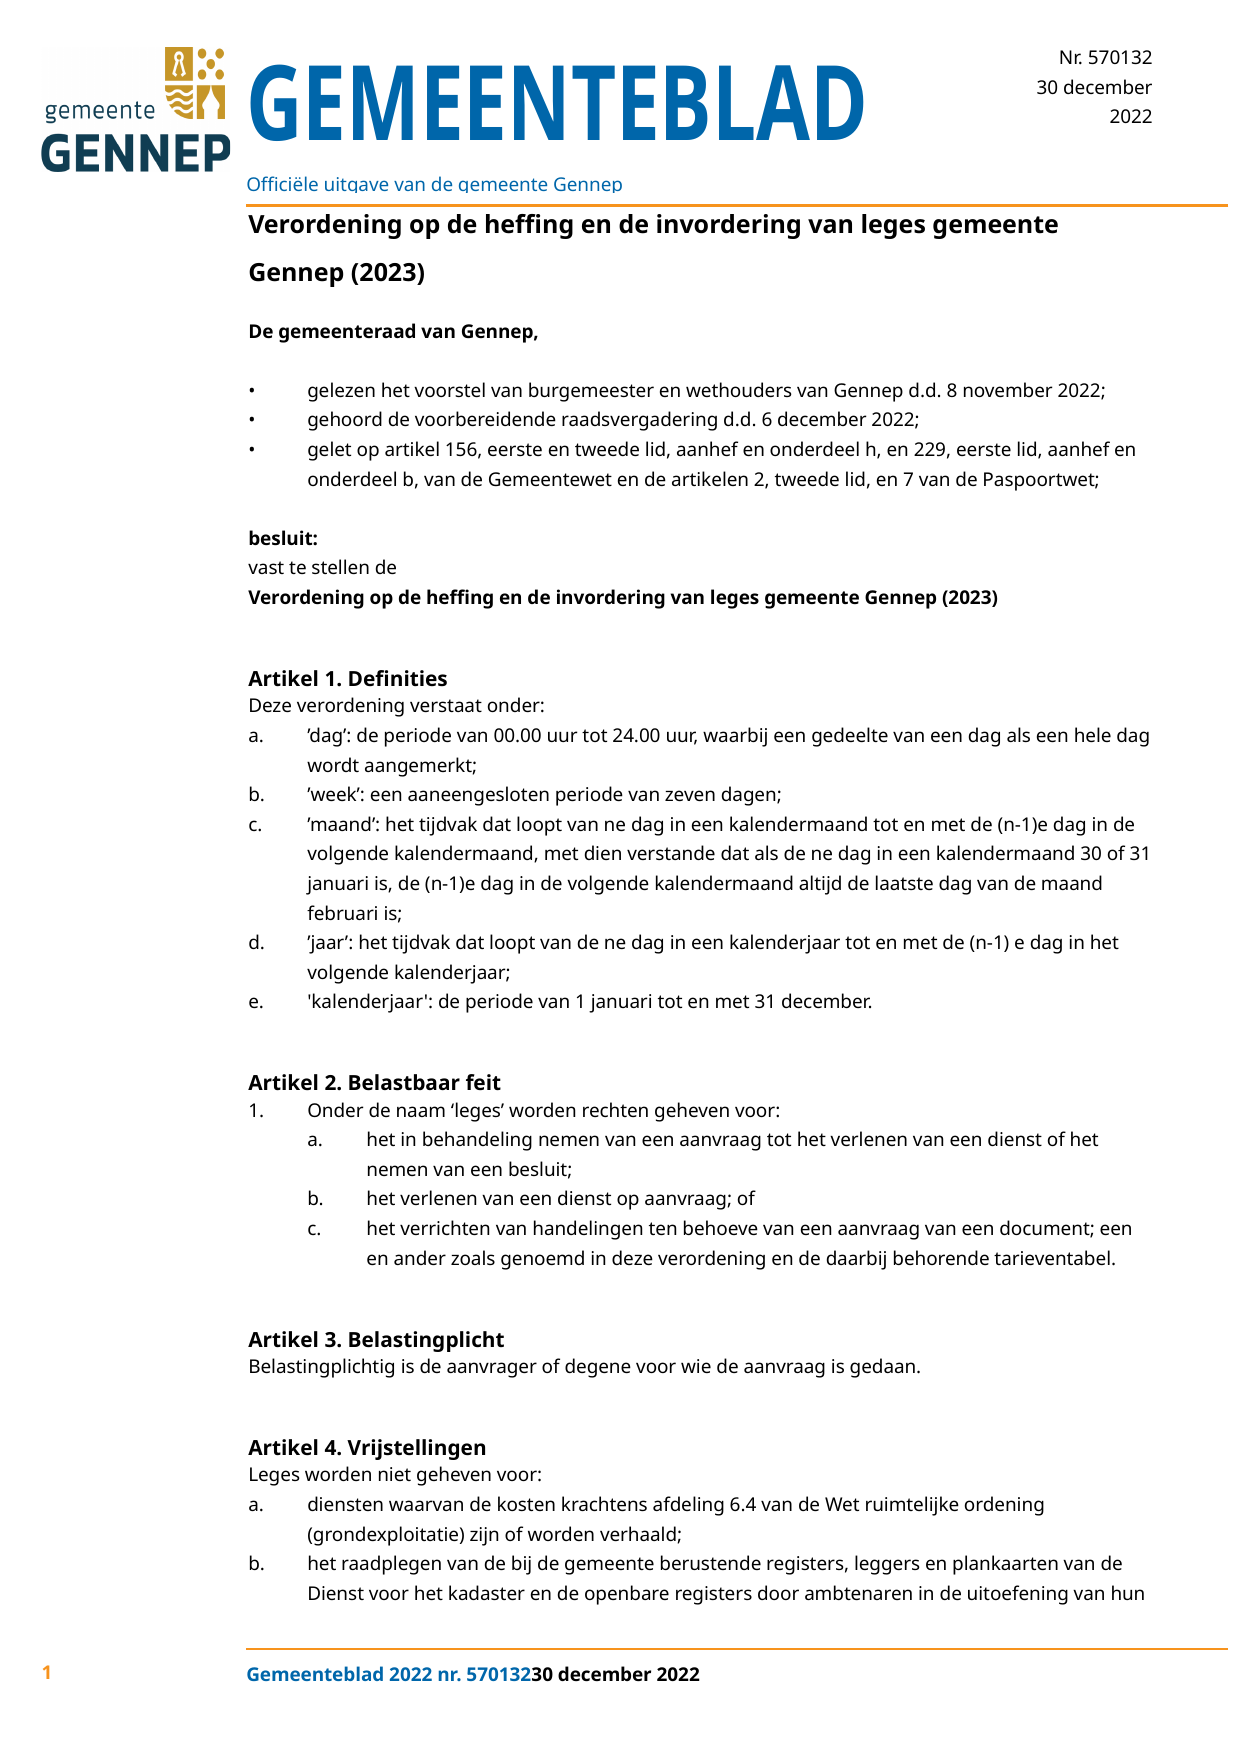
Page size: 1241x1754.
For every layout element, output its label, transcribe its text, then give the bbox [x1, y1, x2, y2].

text Verordening op de heffing en de invordering van leges gemeente Gennep (2023) [248, 207, 1152, 288]
list gelet op artikel 156, eerste en tweede lid, aanhef en onderdeel h, en 229, eerste lid, aanhef en onderdeel b, van de Gemeentewet en de artikelen 2, tweede lid, en 7 van de Paspoortwet; [248, 436, 1152, 492]
text Artikel 1. Definities [248, 664, 1152, 693]
text De gemeenteraad van Gennep, [248, 318, 1152, 344]
text Artikel 2. Belastbaar feit [248, 1068, 1152, 1097]
text Belastingplichtig is de aanvrager of degene voor wie de aanvraag is gedaan. [248, 1353, 1152, 1379]
text vast te stellen de [248, 554, 1152, 580]
list gehoord de voorbereidende raadsvergadering d.d. 6 december 2022; [248, 407, 1152, 432]
list het verlenen van een dienst op aanvraag; of [307, 1186, 1152, 1211]
picture [41, 47, 231, 172]
text besluit: [248, 525, 1152, 551]
text Leges worden niet geheven voor: [248, 1462, 1152, 1487]
text Verordening op de heffing en de invordering van leges gemeente Gennep (2023) [248, 584, 1152, 610]
list het verrichten van handelingen ten behoeve van een aanvraag van een document; een en ander zoals genoemd in deze verordening en de daarbij behorende tarieventabel. [307, 1215, 1152, 1271]
list ’maand’: het tijdvak dat loopt van ne dag in een kalendermaand tot en met de (n-1)e dag in de volgende kalendermaand, met dien verstande dat als de ne dag in een kalendermaand 30 of 31 januari is, de (n-1)e dag in de volgende kalendermaand altijd de laatste dag van de maand februari is; [248, 811, 1152, 925]
list Onder de naam ‘leges’ worden rechten geheven voor: [248, 1097, 1152, 1123]
list 'kalenderjaar': de periode van 1 januari tot en met 31 december. [248, 988, 1152, 1014]
text Deze verordening verstaat onder: [248, 693, 1152, 718]
text Artikel 3. Belastingplicht [248, 1325, 1152, 1353]
list diensten waarvan de kosten krachtens afdeling 6.4 van de Wet ruimtelijke ordening (grondexploitatie) zijn of worden verhaald; [248, 1491, 1152, 1547]
list ’dag’: de periode van 00.00 uur tot 24.00 uur, waarbij een gedeelte van een dag als een hele dag wordt aangemerkt; [248, 722, 1152, 777]
list gelezen het voorstel van burgemeester en wethouders van Gennep d.d. 8 november 2022; [248, 377, 1152, 403]
list het raadplegen van de bij de gemeente berustende registers, leggers en plankaarten van de Dienst voor het kadaster en de openbare registers door ambtenaren in de uitoefening van hun [248, 1550, 1152, 1606]
list ’jaar’: het tijdvak dat loopt van de ne dag in een kalenderjaar tot en met de (n-1) e dag in het volgende kalenderjaar; [248, 929, 1152, 984]
text Artikel 4. Vrijstellingen [248, 1433, 1152, 1462]
list het in behandeling nemen van een aanvraag tot het verlenen van een dienst of het nemen van een besluit; [307, 1126, 1152, 1182]
list ’week’: een aaneengesloten periode van zeven dagen; [248, 781, 1152, 807]
